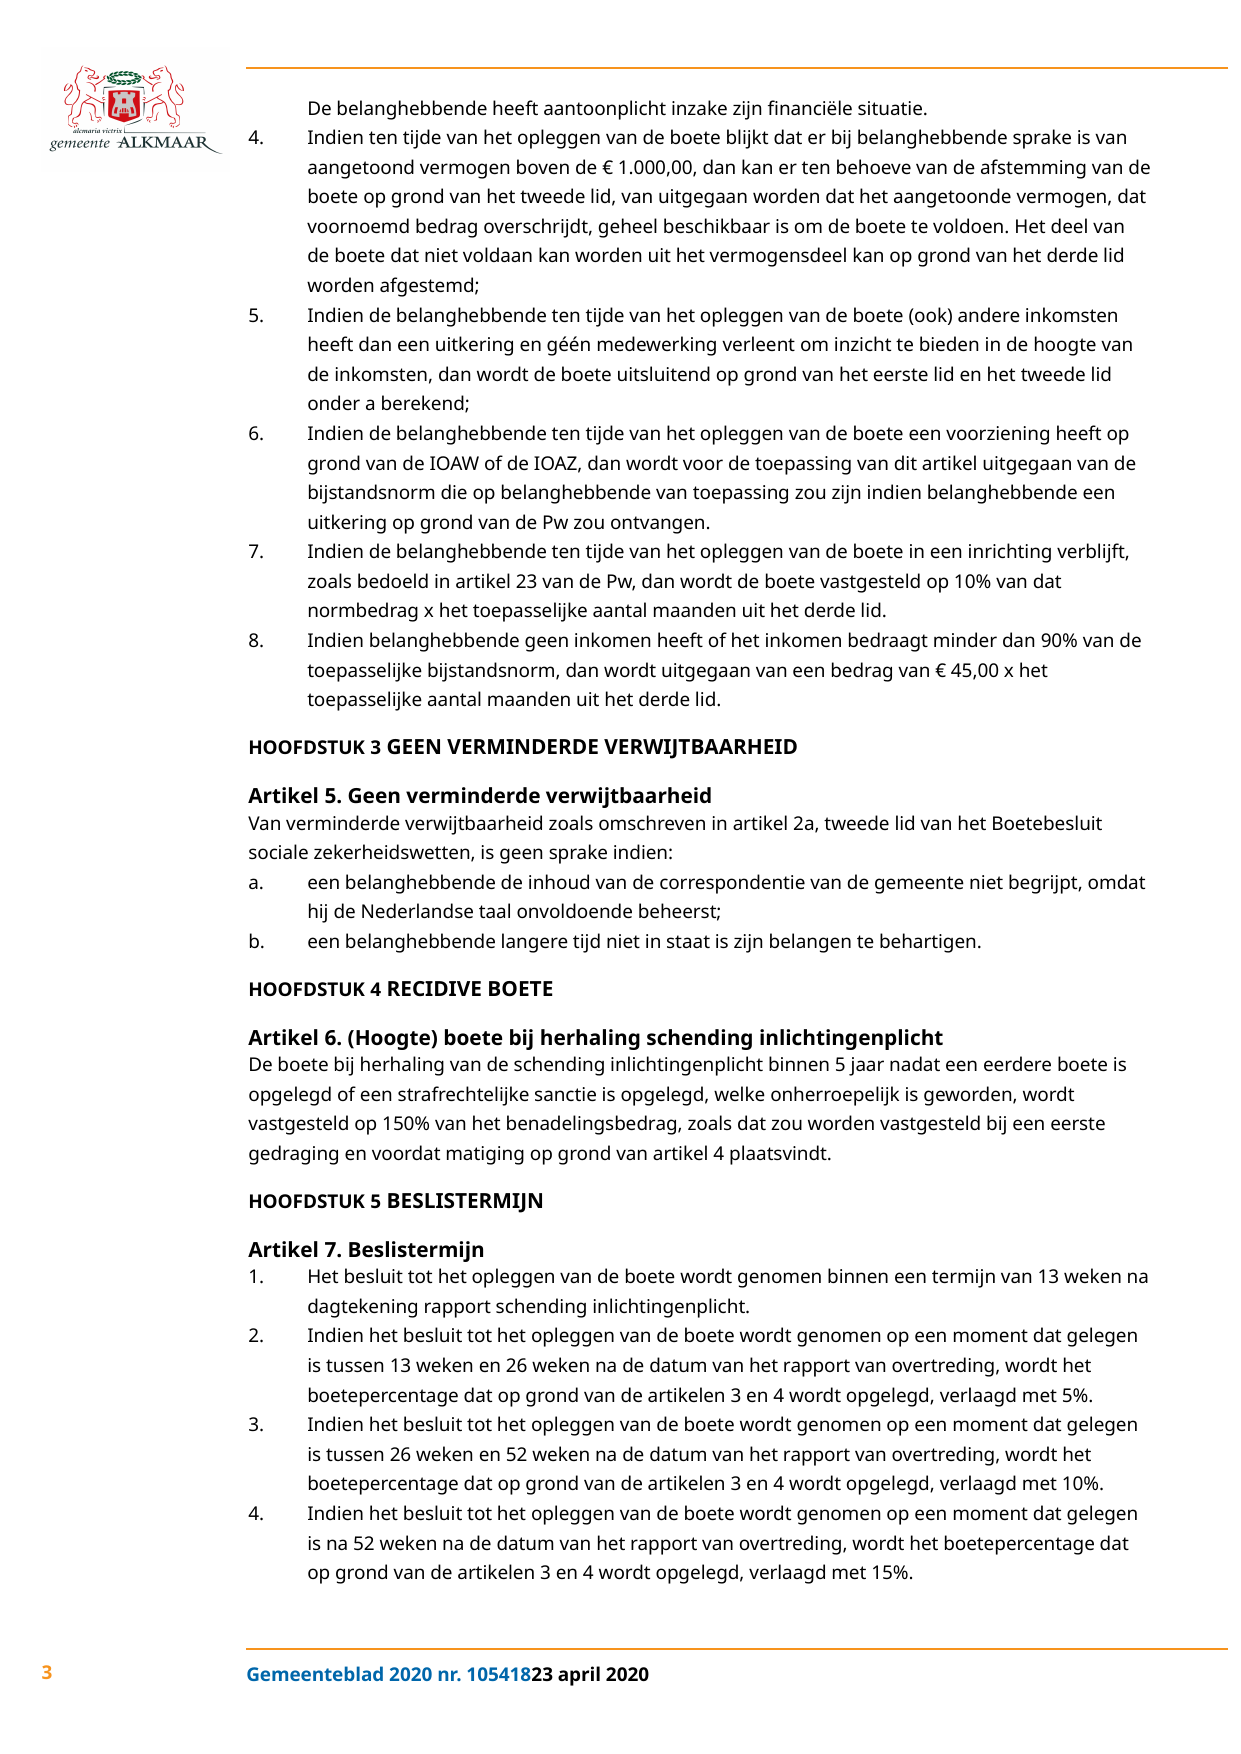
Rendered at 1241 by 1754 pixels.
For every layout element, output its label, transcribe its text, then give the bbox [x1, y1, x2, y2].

text HOOFDSTUK 4 RECIDIVE BOETE [248, 974, 1152, 1002]
list Indien de belanghebbende ten tijde van het opleggen van de boete in een inrichting verblijft, zoals bedoeld in artikel 23 van de Pw, dan wordt de boete vastgesteld op 10% van dat normbedrag x het toepasselijke aantal maanden uit het derde lid. [248, 538, 1152, 623]
text HOOFDSTUK 3 GEEN VERMINDERDE VERWIJTBAARHEID [248, 732, 1152, 761]
text De boete bij herhaling van de schending inlichtingenplicht binnen 5 jaar nadat een eerdere boete is opgelegd of een strafrechtelijke sanctie is opgelegd, welke onherroepelijk is geworden, wordt vastgesteld op 150% van het benadelingsbedrag, zoals dat zou worden vastgesteld bij een eerste gedraging en voordat matiging op grond van artikel 4 plaatsvindt. [248, 1051, 1152, 1166]
text Artikel 6. (Hoogte) boete bij herhaling schending inlichtingenplicht [248, 1023, 1152, 1051]
text HOOFDSTUK 5 BESLISTERMIJN [248, 1186, 1152, 1214]
picture [41, 47, 231, 172]
list Indien het besluit tot het opleggen van de boete wordt genomen op een moment dat gelegen is tussen 13 weken en 26 weken na de datum van het rapport van overtreding, wordt het boetepercentage dat op grond van de artikelen 3 en 4 wordt opgelegd, verlaagd met 5%. [248, 1323, 1152, 1408]
list De belanghebbende heeft aantoonplicht inzake zijn financiële situatie. [248, 95, 1152, 121]
list Indien belanghebbende geen inkomen heeft of het inkomen bedraagt minder dan 90% van de toepasselijke bijstandsnorm, dan wordt uitgegaan van een bedrag van € 45,00 x het toepasselijke aantal maanden uit het derde lid. [248, 627, 1152, 712]
text Artikel 7. Beslistermijn [248, 1235, 1152, 1263]
list Indien de belanghebbende ten tijde van het opleggen van de boete (ook) andere inkomsten heeft dan een uitkering en géén medewerking verleent om inzicht te bieden in de hoogte van de inkomsten, dan wordt de boete uitsluitend op grond van het eerste lid en het tweede lid onder a berekend; [248, 302, 1152, 416]
list een belanghebbende langere tijd niet in staat is zijn belangen te behartigen. [248, 928, 1152, 954]
list Indien de belanghebbende ten tijde van het opleggen van de boete een voorziening heeft op grond van de IOAW of de IOAZ, dan wordt voor de toepassing van dit artikel uitgegaan van de bijstandsnorm die op belanghebbende van toepassing zou zijn indien belanghebbende een uitkering op grond van de Pw zou ontvangen. [248, 420, 1152, 535]
list Indien het besluit tot het opleggen van de boete wordt genomen op een moment dat gelegen is na 52 weken na de datum van het rapport van overtreding, wordt het boetepercentage dat op grond van de artikelen 3 en 4 wordt opgelegd, verlaagd met 15%. [248, 1500, 1152, 1585]
text Artikel 5. Geen verminderde verwijtbaarheid [248, 781, 1152, 810]
text Van verminderde verwijtbaarheid zoals omschreven in artikel 2a, tweede lid van het Boetebesluit sociale zekerheidswetten, is geen sprake indien: [248, 810, 1152, 865]
list Het besluit tot het opleggen van de boete wordt genomen binnen een termijn van 13 weken na dagtekening rapport schending inlichtingenplicht. [248, 1263, 1152, 1319]
list een belanghebbende de inhoud van de correspondentie van de gemeente niet begrijpt, omdat hij de Nederlandse taal onvoldoende beheerst; [248, 869, 1152, 924]
list Indien ten tijde van het opleggen van de boete blijkt dat er bij belanghebbende sprake is van aangetoond vermogen boven de € 1.000,00, dan kan er ten behoeve van de afstemming van de boete op grond van het tweede lid, van uitgegaan worden dat het aangetoonde vermogen, dat voornoemd bedrag overschrijdt, geheel beschikbaar is om de boete te voldoen. Het deel van de boete dat niet voldaan kan worden uit het vermogensdeel kan op grond van het derde lid worden afgestemd; [248, 124, 1152, 298]
list Indien het besluit tot het opleggen van de boete wordt genomen op een moment dat gelegen is tussen 26 weken en 52 weken na de datum van het rapport van overtreding, wordt het boetepercentage dat op grond van de artikelen 3 en 4 wordt opgelegd, verlaagd met 10%. [248, 1411, 1152, 1496]
